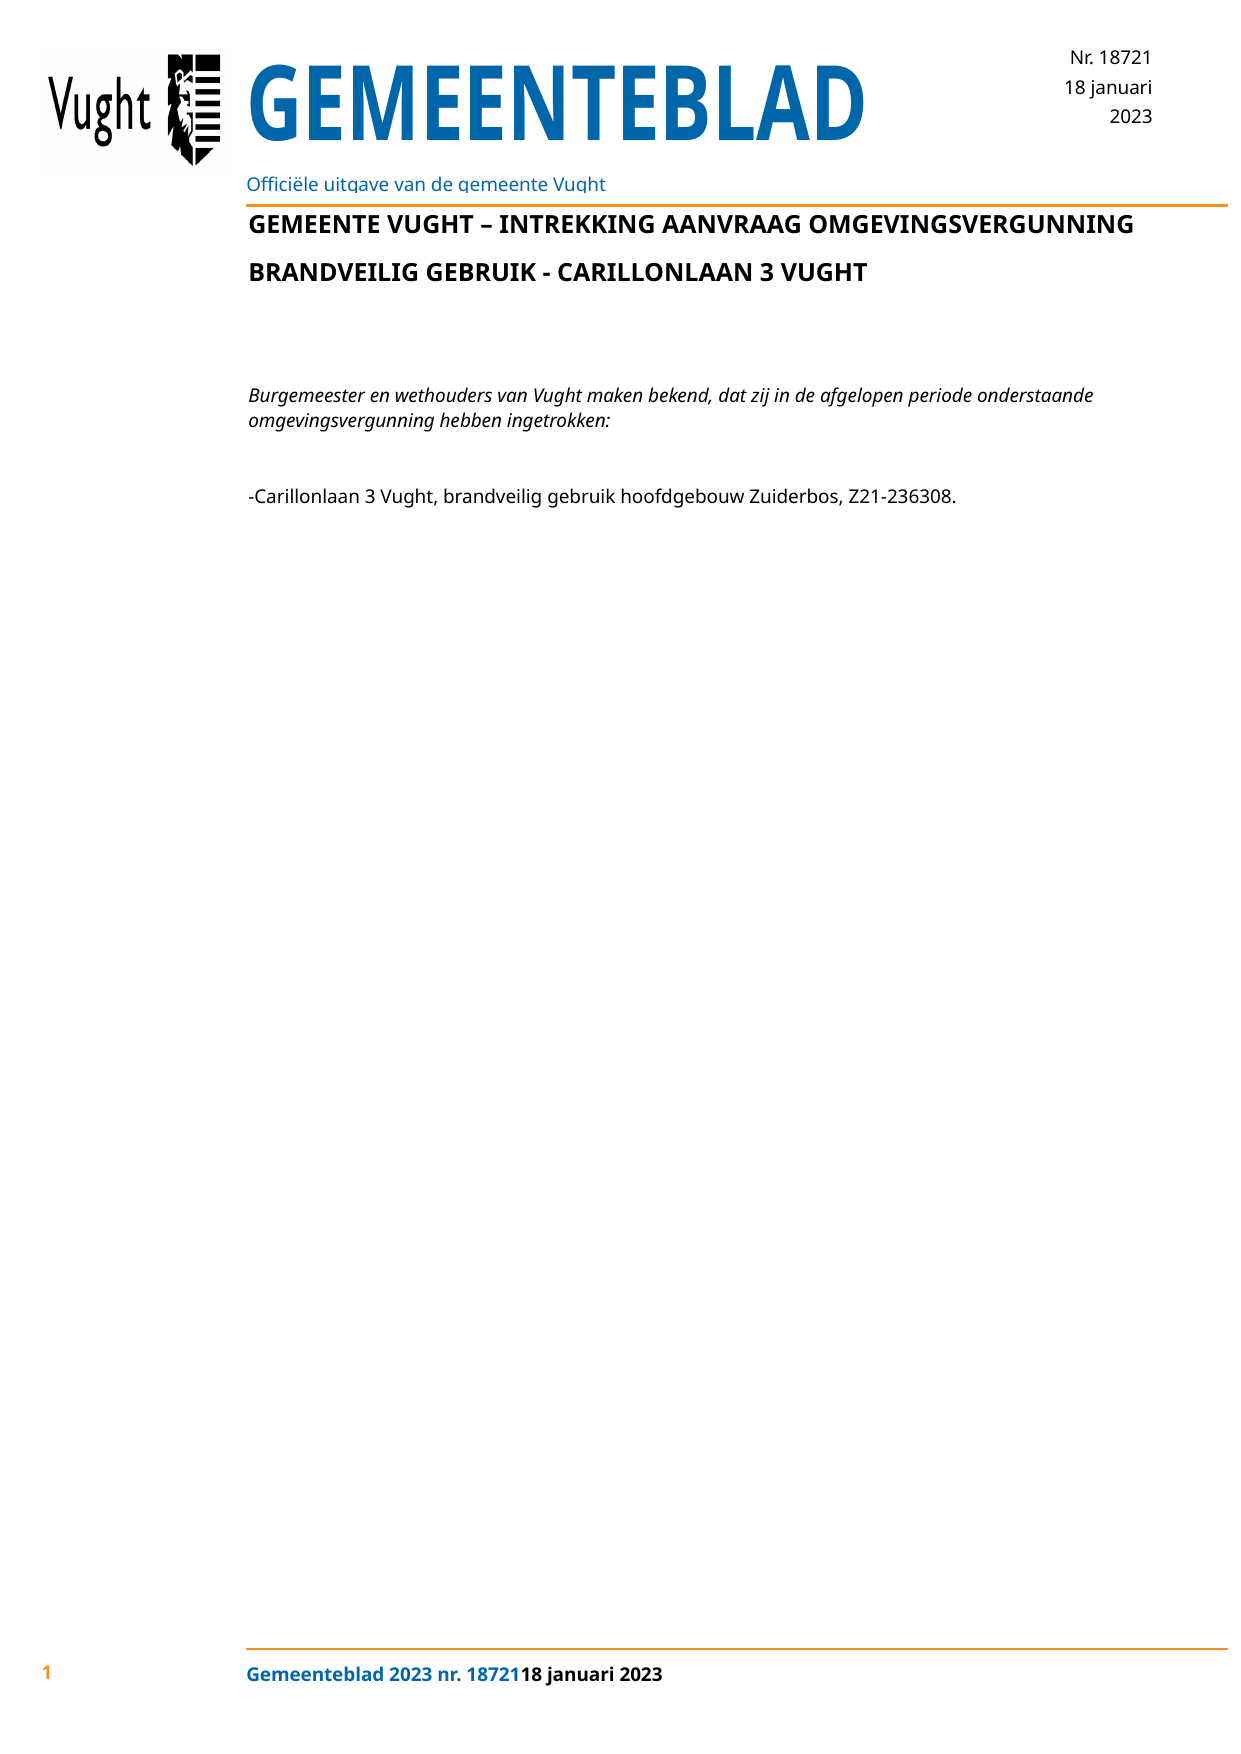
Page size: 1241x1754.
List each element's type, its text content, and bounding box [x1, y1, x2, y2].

picture [41, 47, 231, 172]
text -Carillonlaan 3 Vught, brandveilig gebruik hoofdgebouw Zuiderbos, Z21-236308. [248, 484, 1152, 509]
text GEMEENTE VUGHT – INTREKKING AANVRAAG OMGEVINGSVERGUNNING BRANDVEILIG GEBRUIK - CARILLONLAAN 3 VUGHT [248, 207, 1152, 288]
text Burgemeester en wethouders van Vught maken bekend, dat zij in de afgelopen periode onderstaande omgevingsvergunning hebben ingetrokken: [248, 382, 1152, 433]
